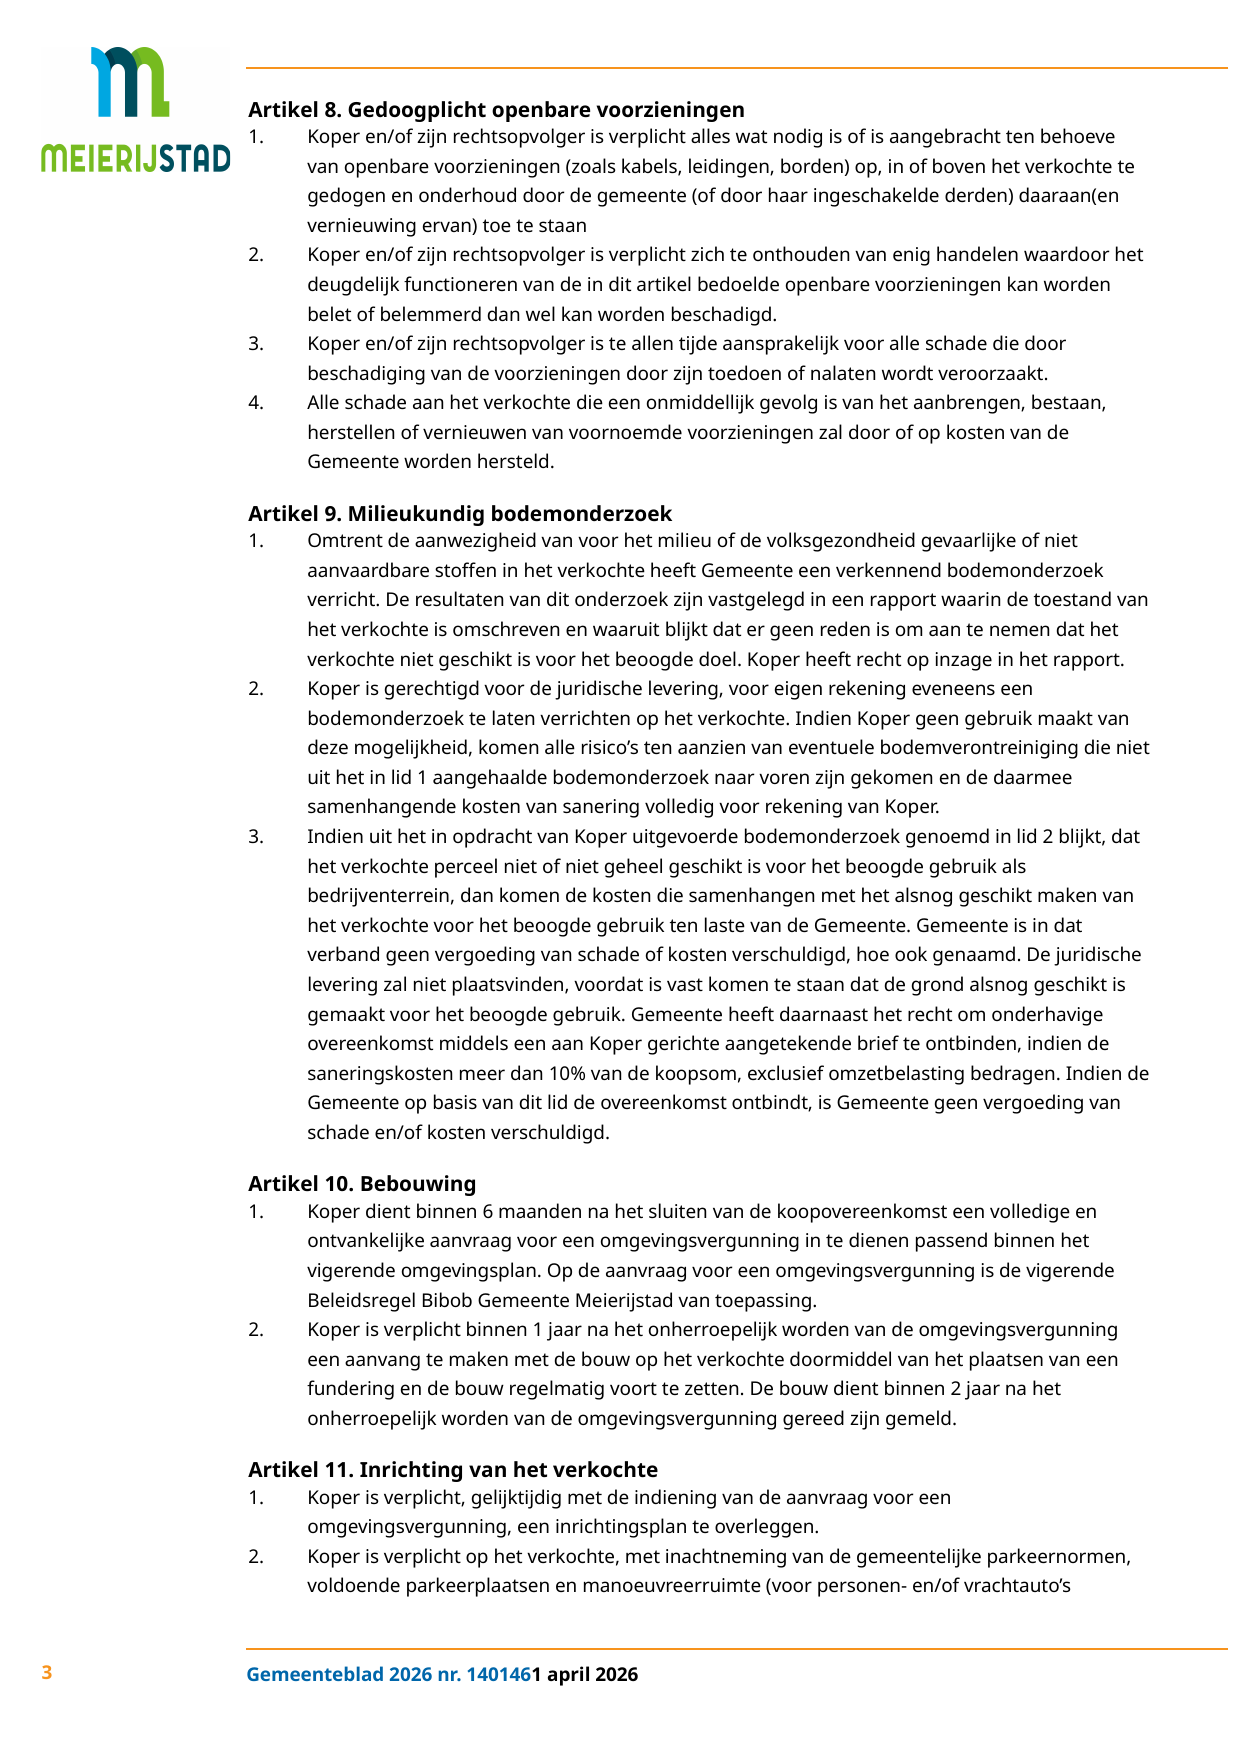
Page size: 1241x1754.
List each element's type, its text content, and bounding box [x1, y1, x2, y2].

text Artikel 10. Bebouwing [248, 1169, 1152, 1198]
list Koper is gerechtigd voor de juridische levering, voor eigen rekening eveneens een bodemonderzoek te laten verrichten op het verkochte. Indien Koper geen gebruik maakt van deze mogelijkheid, komen alle risico’s ten aanzien van eventuele bodemverontreiniging die niet uit het in lid 1 aangehaalde bodemonderzoek naar voren zijn gekomen en de daarmee samenhangende kosten van sanering volledig voor rekening van Koper. [248, 675, 1152, 819]
picture [41, 47, 231, 172]
list Koper en/of zijn rechtsopvolger is te allen tijde aansprakelijk voor alle schade die door beschadiging van de voorzieningen door zijn toedoen of nalaten wordt veroorzaakt. [248, 330, 1152, 386]
list Koper is verplicht op het verkochte, met inachtneming van de gemeentelijke parkeernormen, voldoende parkeerplaatsen en manoeuvreerruimte (voor personen- en/of vrachtauto’s [248, 1543, 1152, 1598]
list Koper en/of zijn rechtsopvolger is verplicht alles wat nodig is of is aangebracht ten behoeve van openbare voorzieningen (zoals kabels, leidingen, borden) op, in of boven het verkochte te gedogen en onderhoud door de gemeente (of door haar ingeschakelde derden) daaraan(en vernieuwing ervan) toe te staan [248, 123, 1152, 238]
list Koper is verplicht binnen 1 jaar na het onherroepelijk worden van de omgevingsvergunning een aanvang te maken met de bouw op het verkochte doormiddel van het plaatsen van een fundering en de bouw regelmatig voort te zetten. De bouw dient binnen 2 jaar na het onherroepelijk worden van de omgevingsvergunning gereed zijn gemeld. [248, 1316, 1152, 1431]
text Artikel 11. Inrichting van het verkochte [248, 1456, 1152, 1484]
list Koper is verplicht, gelijktijdig met de indiening van de aanvraag voor een omgevingsvergunning, een inrichtingsplan te overleggen. [248, 1484, 1152, 1539]
list Alle schade aan het verkochte die een onmiddellijk gevolg is van het aanbrengen, bestaan, herstellen of vernieuwen van voornoemde voorzieningen zal door of op kosten van de Gemeente worden hersteld. [248, 389, 1152, 474]
text Artikel 9. Milieukundig bodemonderzoek [248, 499, 1152, 527]
text Artikel 8. Gedoogplicht openbare voorzieningen [248, 95, 1152, 123]
list Indien uit het in opdracht van Koper uitgevoerde bodemonderzoek genoemd in lid 2 blijkt, dat het verkochte perceel niet of niet geheel geschikt is voor het beoogde gebruik als bedrijventerrein, dan komen de kosten die samenhangen met het alsnog geschikt maken van het verkochte voor het beoogde gebruik ten laste van de Gemeente. Gemeente is in dat verband geen vergoeding van schade of kosten verschuldigd, hoe ook genaamd. De juridische levering zal niet plaatsvinden, voordat is vast komen te staan dat de grond alsnog geschikt is gemaakt voor het beoogde gebruik. Gemeente heeft daarnaast het recht om onderhavige overeenkomst middels een aan Koper gerichte aangetekende brief te ontbinden, indien de saneringskosten meer dan 10% van de koopsom, exclusief omzetbelasting bedragen. Indien de Gemeente op basis van dit lid de overeenkomst ontbindt, is Gemeente geen vergoeding van schade en/of kosten verschuldigd. [248, 823, 1152, 1145]
list Omtrent de aanwezigheid van voor het milieu of de volksgezondheid gevaarlijke of niet aanvaardbare stoffen in het verkochte heeft Gemeente een verkennend bodemonderzoek verricht. De resultaten van dit onderzoek zijn vastgelegd in een rapport waarin de toestand van het verkochte is omschreven en waaruit blijkt dat er geen reden is om aan te nemen dat het verkochte niet geschikt is voor het beoogde doel. Koper heeft recht op inzage in het rapport. [248, 527, 1152, 672]
list Koper en/of zijn rechtsopvolger is verplicht zich te onthouden van enig handelen waardoor het deugdelijk functioneren van de in dit artikel bedoelde openbare voorzieningen kan worden belet of belemmerd dan wel kan worden beschadigd. [248, 242, 1152, 326]
list Koper dient binnen 6 maanden na het sluiten van de koopovereenkomst een volledige en ontvankelijke aanvraag voor een omgevingsvergunning in te dienen passend binnen het vigerende omgevingsplan. Op de aanvraag voor een omgevingsvergunning is de vigerende Beleidsregel Bibob Gemeente Meierijstad van toepassing. [248, 1198, 1152, 1312]
